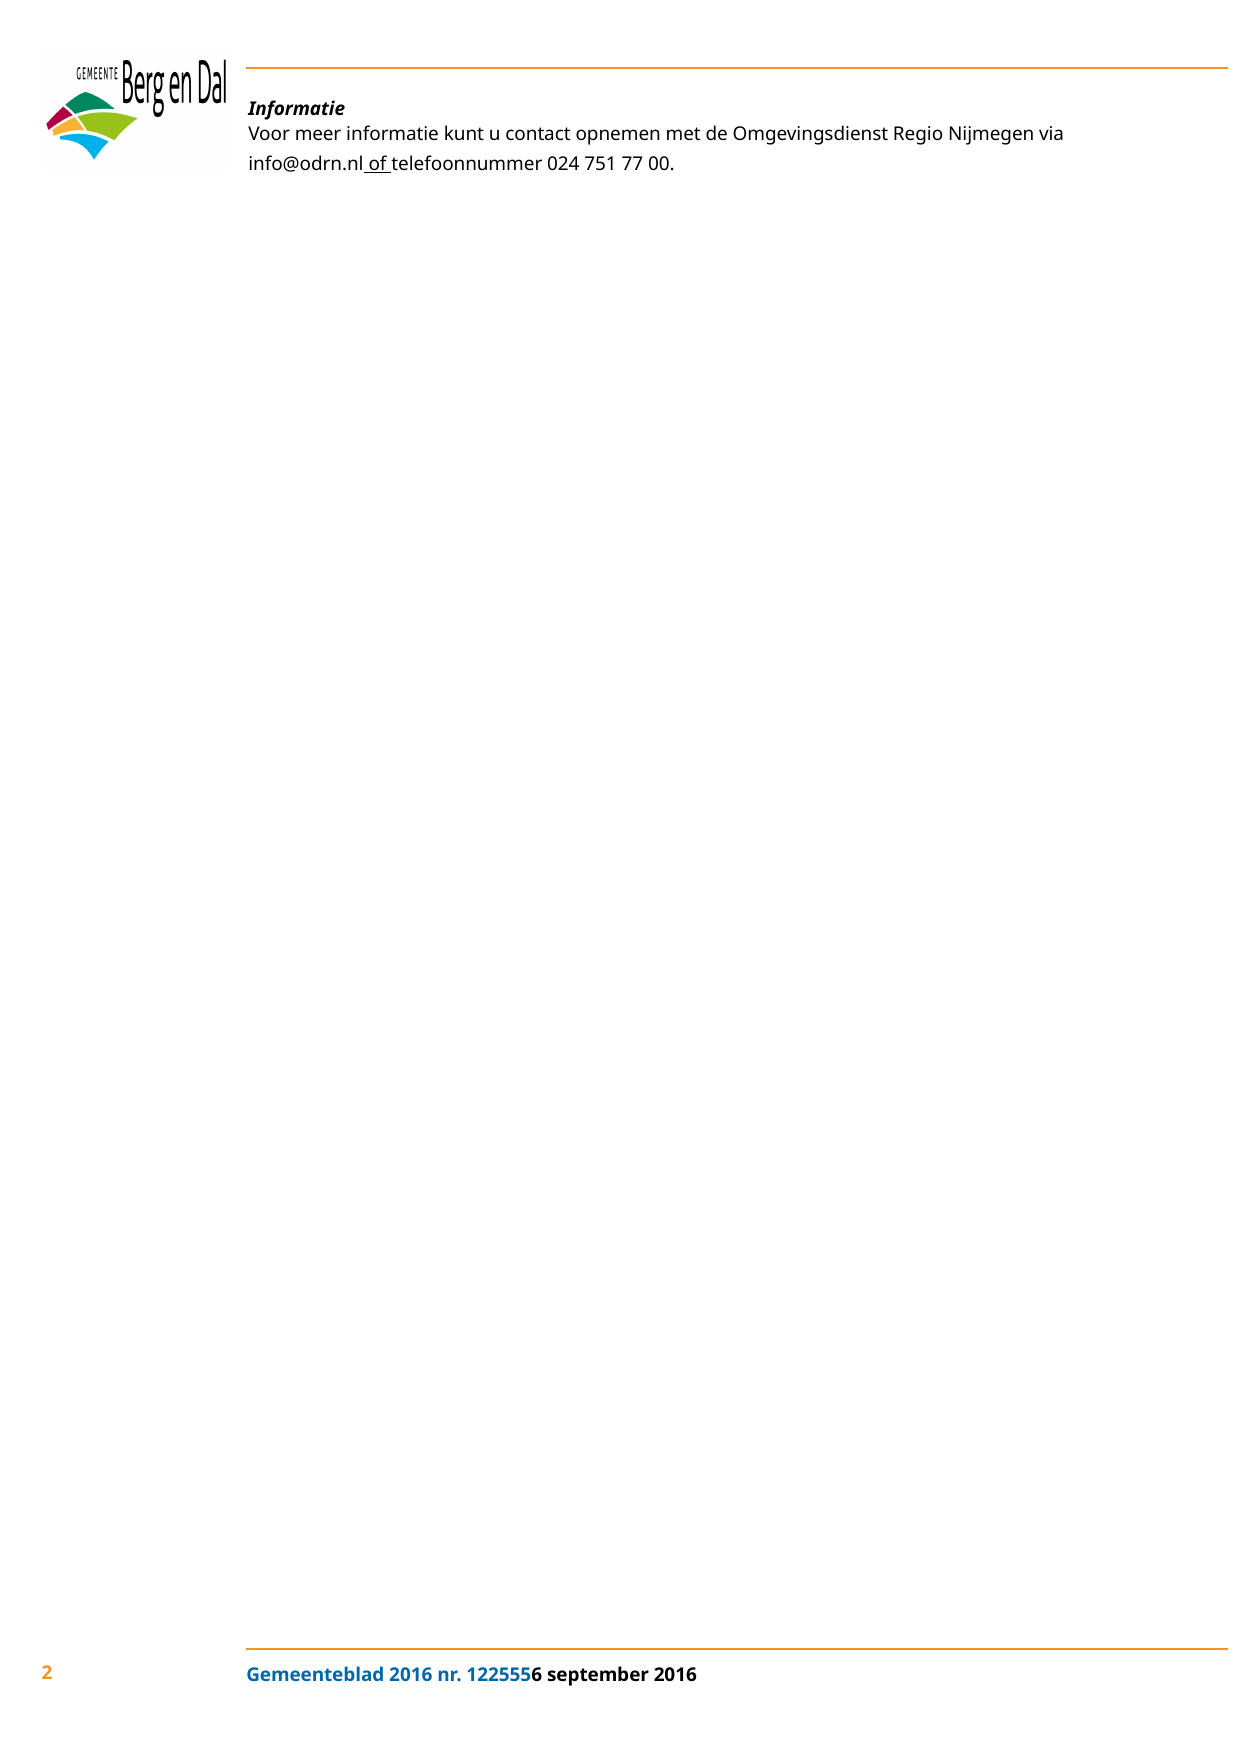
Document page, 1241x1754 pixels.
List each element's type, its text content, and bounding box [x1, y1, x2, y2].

text Informatie [248, 95, 1152, 121]
picture [41, 47, 231, 172]
text Voor meer informatie kunt u contact opnemen met de Omgevingsdienst Regio Nijmegen via info@odrn.nl of telefoonnummer 024 751 77 00. [248, 121, 1152, 176]
